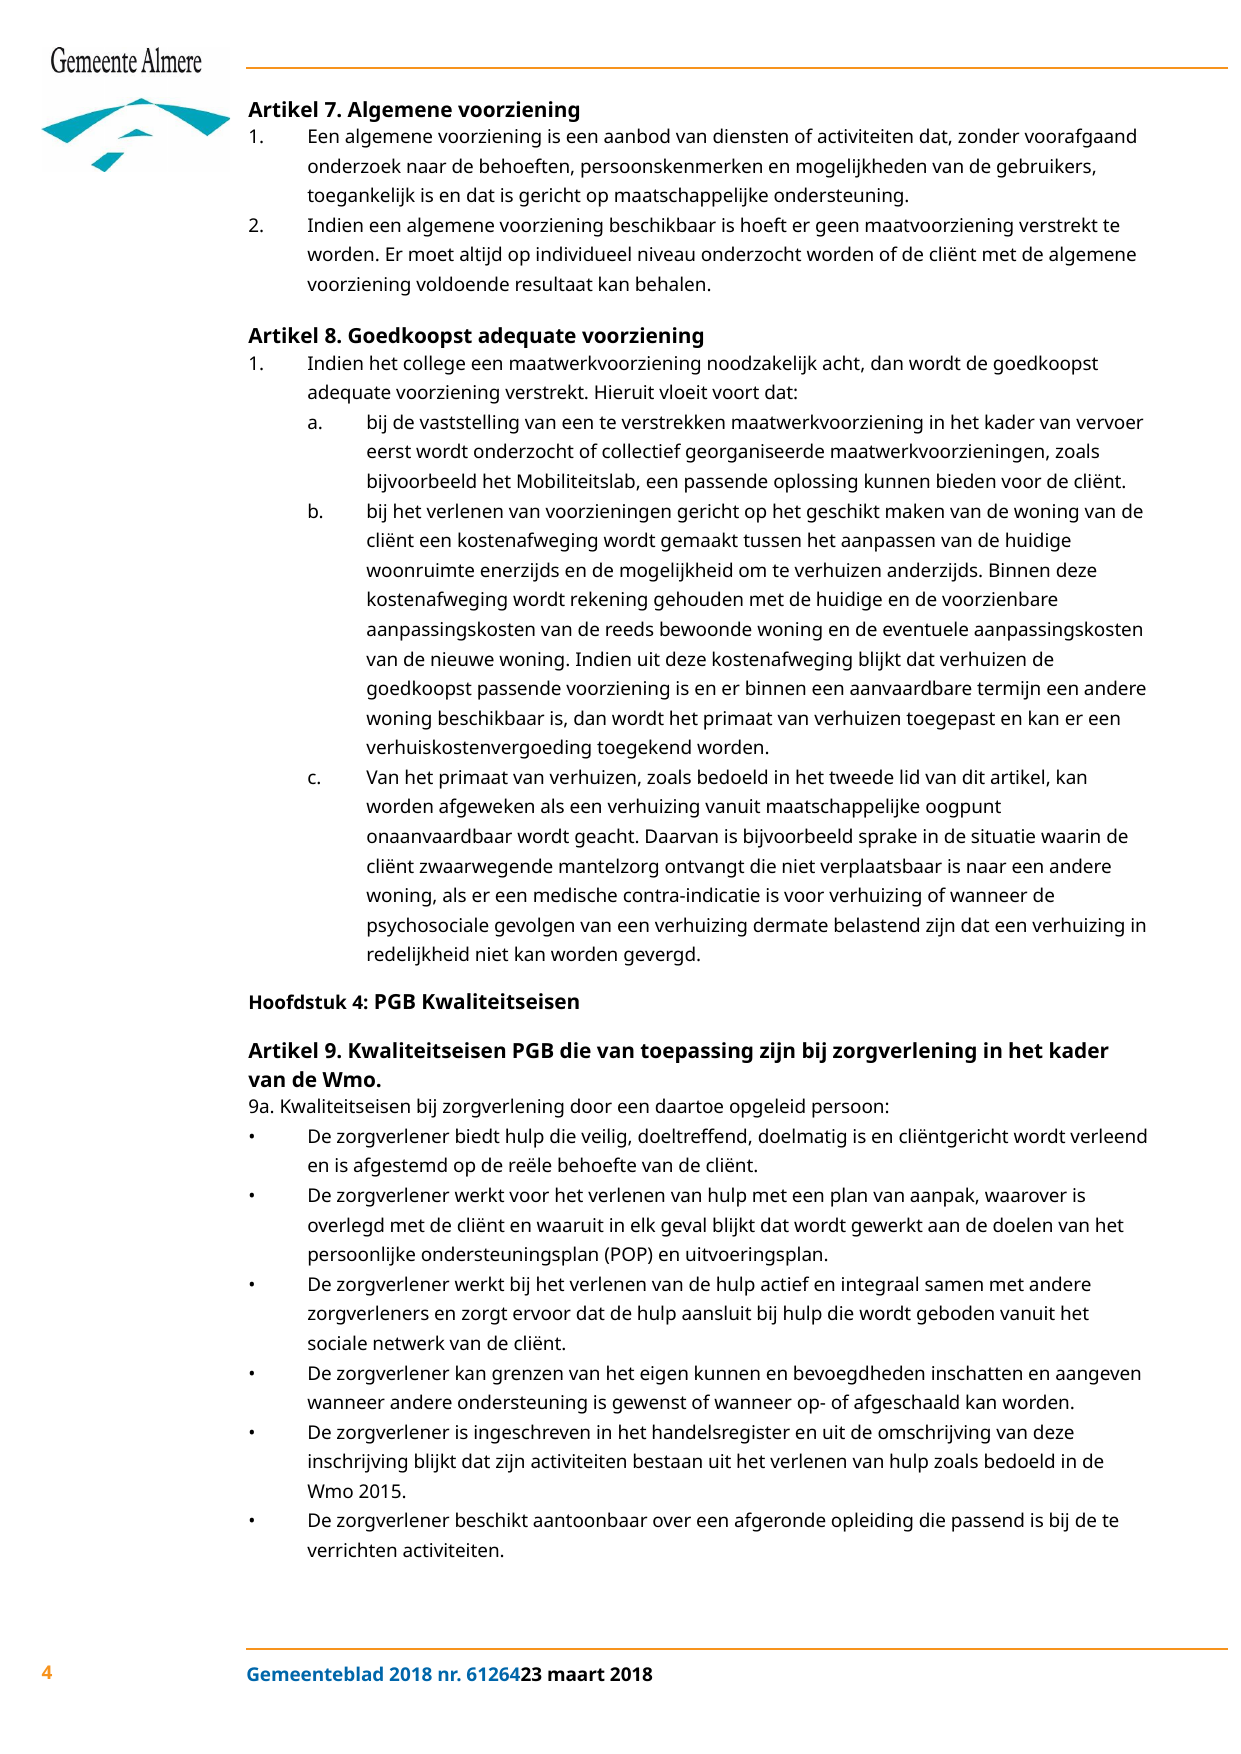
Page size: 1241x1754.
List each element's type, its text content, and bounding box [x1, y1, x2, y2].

list Indien het college een maatwerkvoorziening noodzakelijk acht, dan wordt de goedkoopst adequate voorziening verstrekt. Hieruit vloeit voort dat: [248, 350, 1152, 405]
list bij de vaststelling van een te verstrekken maatwerkvoorziening in het kader van vervoer eerst wordt onderzocht of collectief georganiseerde maatwerkvoorzieningen, zoals bijvoorbeeld het Mobiliteitslab, een passende oplossing kunnen bieden voor de cliënt. [307, 409, 1152, 494]
picture [41, 47, 231, 172]
list De zorgverlener is ingeschreven in het handelsregister en uit de omschrijving van deze inschrijving blijkt dat zijn activiteiten bestaan uit het verlenen van hulp zoals bedoeld in de Wmo 2015. [248, 1419, 1152, 1504]
text 9a. Kwaliteitseisen bij zorgverlening door een daartoe opgeleid persoon: [248, 1093, 1152, 1119]
list De zorgverlener kan grenzen van het eigen kunnen en bevoegdheden inschatten en aangeven wanneer andere ondersteuning is gewenst of wanneer op- of afgeschaald kan worden. [248, 1360, 1152, 1415]
text Artikel 8. Goedkoopst adequate voorziening [248, 322, 1152, 350]
list De zorgverlener biedt hulp die veilig, doeltreffend, doelmatig is en cliëntgericht wordt verleend en is afgestemd op de reële behoefte van de cliënt. [248, 1123, 1152, 1178]
list De zorgverlener werkt bij het verlenen van de hulp actief en integraal samen met andere zorgverleners en zorgt ervoor dat de hulp aansluit bij hulp die wordt geboden vanuit het sociale netwerk van de cliënt. [248, 1271, 1152, 1356]
list De zorgverlener beschikt aantoonbaar over een afgeronde opleiding die passend is bij de te verrichten activiteiten. [248, 1508, 1152, 1563]
text Artikel 9. Kwaliteitseisen PGB die van toepassing zijn bij zorgverlening in het kader van de Wmo. [248, 1037, 1152, 1093]
list Indien een algemene voorziening beschikbaar is hoeft er geen maatvoorziening verstrekt te worden. Er moet altijd op individueel niveau onderzocht worden of de cliënt met de algemene voorziening voldoende resultaat kan behalen. [248, 212, 1152, 297]
text Artikel 7. Algemene voorziening [248, 95, 1152, 123]
list De zorgverlener werkt voor het verlenen van hulp met een plan van aanpak, waarover is overlegd met de cliënt en waaruit in elk geval blijkt dat wordt gewerkt aan de doelen van het persoonlijke ondersteuningsplan (POP) en uitvoeringsplan. [248, 1182, 1152, 1267]
list bij het verlenen van voorzieningen gericht op het geschikt maken van de woning van de cliënt een kostenafweging wordt gemaakt tussen het aanpassen van de huidige woonruimte enerzijds en de mogelijkheid om te verhuizen anderzijds. Binnen deze kostenafweging wordt rekening gehouden met de huidige en de voorzienbare aanpassingskosten van de reeds bewoonde woning en de eventuele aanpassingskosten van de nieuwe woning. Indien uit deze kostenafweging blijkt dat verhuizen de goedkoopst passende voorziening is en er binnen een aanvaardbare termijn een andere woning beschikbaar is, dan wordt het primaat van verhuizen toegepast en kan er een verhuiskostenvergoeding toegekend worden. [307, 498, 1152, 760]
list Een algemene voorziening is een aanbod van diensten of activiteiten dat, zonder voorafgaand onderzoek naar de behoeften, persoonskenmerken en mogelijkheden van de gebruikers, toegankelijk is en dat is gericht op maatschappelijke ondersteuning. [248, 123, 1152, 208]
text Hoofdstuk 4: PGB Kwaliteitseisen [248, 987, 1152, 1016]
list Van het primaat van verhuizen, zoals bedoeld in het tweede lid van dit artikel, kan worden afgeweken als een verhuizing vanuit maatschappelijke oogpunt onaanvaardbaar wordt geacht. Daarvan is bijvoorbeeld sprake in de situatie waarin de cliënt zwaarwegende mantelzorg ontvangt die niet verplaatsbaar is naar een andere woning, als er een medische contra-indicatie is voor verhuizing of wanneer de psychosociale gevolgen van een verhuizing dermate belastend zijn dat een verhuizing in redelijkheid niet kan worden gevergd. [307, 764, 1152, 967]
